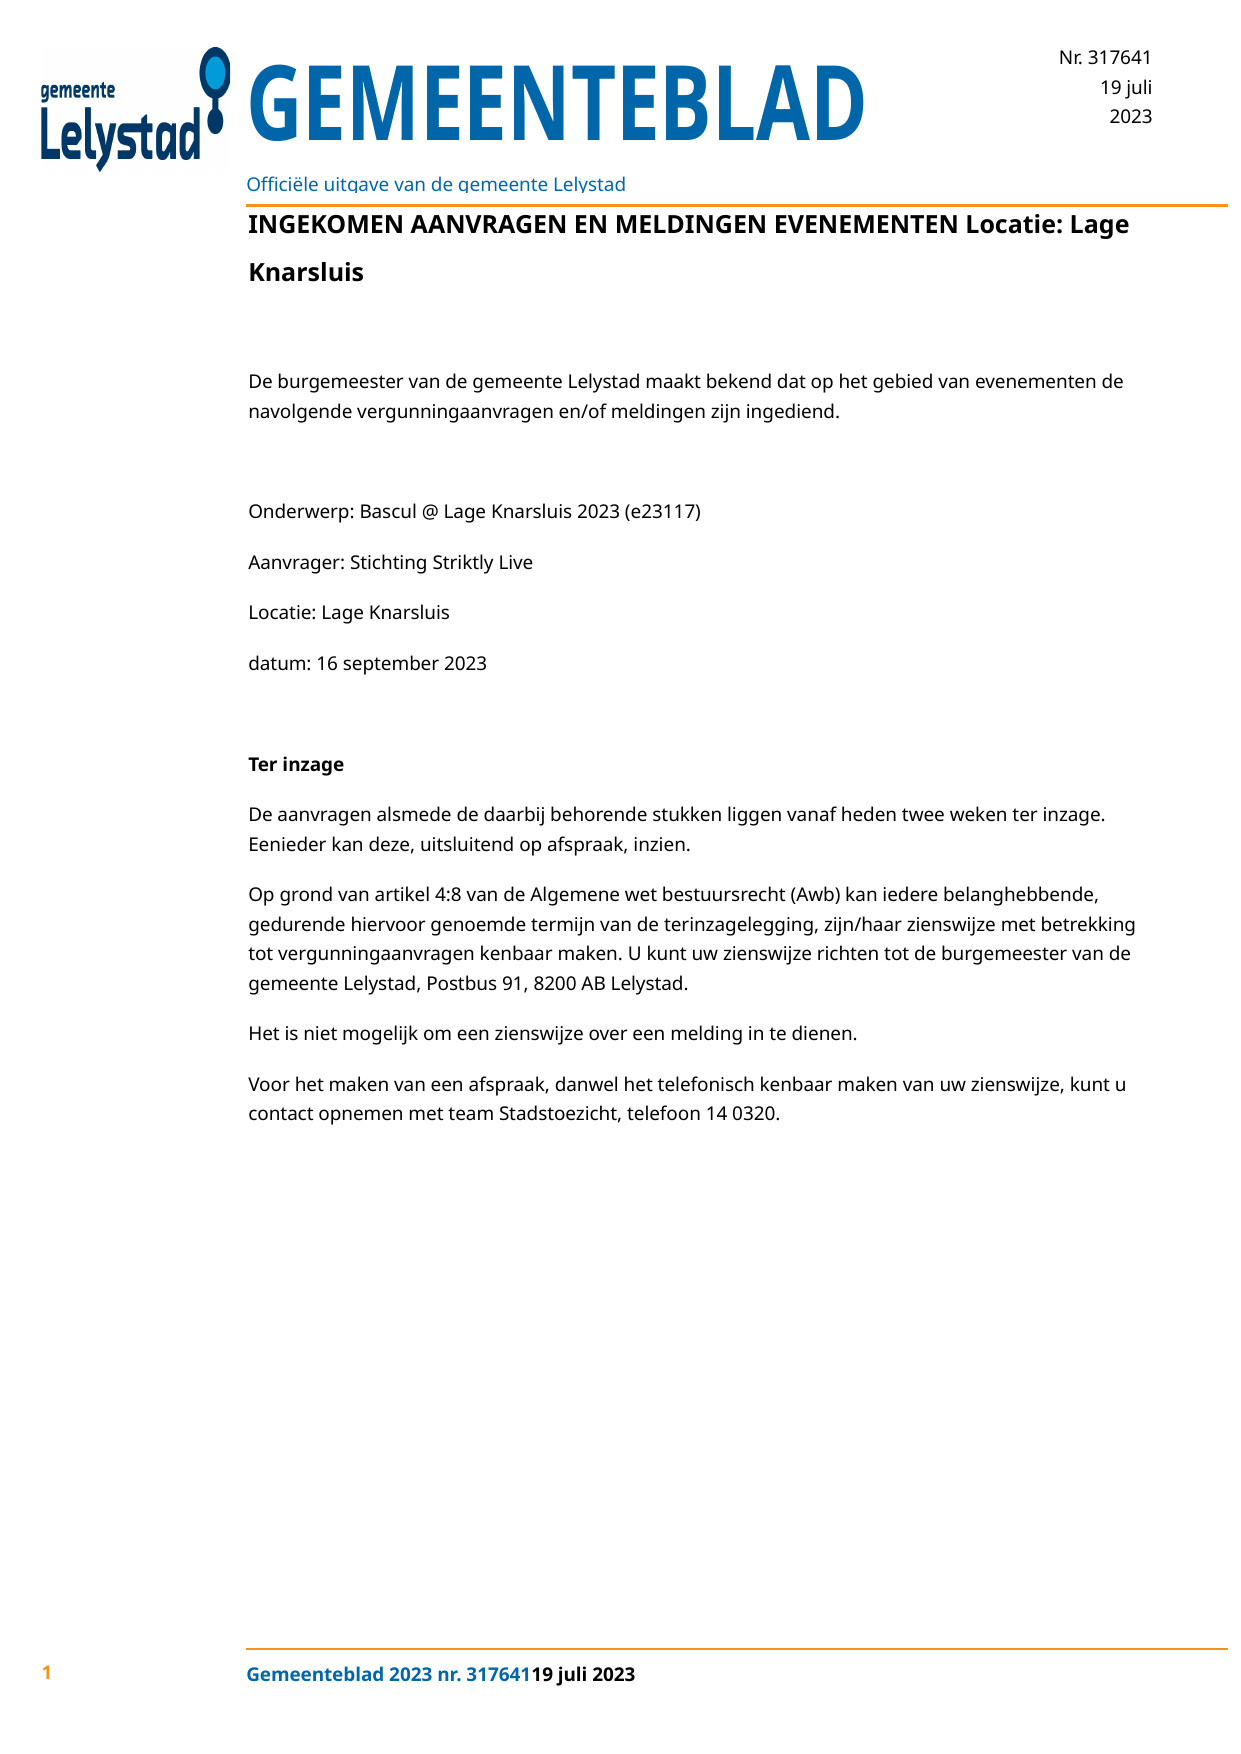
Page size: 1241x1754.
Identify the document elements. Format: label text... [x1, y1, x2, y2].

text De aanvragen alsmede de daarbij behorende stukken liggen vanaf heden twee weken ter inzage. Eenieder kan deze, uitsluitend op afspraak, inzien. [248, 801, 1152, 857]
text Ter inzage [248, 751, 1152, 777]
text Onderwerp: Bascul @ Lage Knarsluis 2023 (e23117) [248, 499, 1152, 524]
text De burgemeester van de gemeente Lelystad maakt bekend dat op het gebied van evenementen de navolgende vergunningaanvragen en/of meldingen zijn ingediend. [248, 368, 1152, 424]
text Locatie: Lage Knarsluis [248, 599, 1152, 625]
text datum: 16 september 2023 [248, 650, 1152, 676]
text Op grond van artikel 4:8 van de Algemene wet bestuursrecht (Awb) kan iedere belanghebbende, gedurende hiervoor genoemde termijn van de terinzagelegging, zijn/haar zienswijze met betrekking tot vergunningaanvragen kenbaar maken. U kunt uw zienswijze richten tot de burgemeester van de gemeente Lelystad, Postbus 91, 8200 AB Lelystad. [248, 881, 1152, 996]
text Voor het maken van een afspraak, danwel het telefonisch kenbaar maken van uw zienswijze, kunt u contact opnemen met team Stadstoezicht, telefoon 14 0320. [248, 1071, 1152, 1126]
text Aanvrager: Stichting Striktly Live [248, 549, 1152, 575]
text Het is niet mogelijk om een zienswijze over een melding in te dienen. [248, 1020, 1152, 1046]
picture [41, 47, 231, 172]
text INGEKOMEN AANVRAGEN EN MELDINGEN EVENEMENTEN Locatie: Lage Knarsluis [248, 207, 1152, 288]
